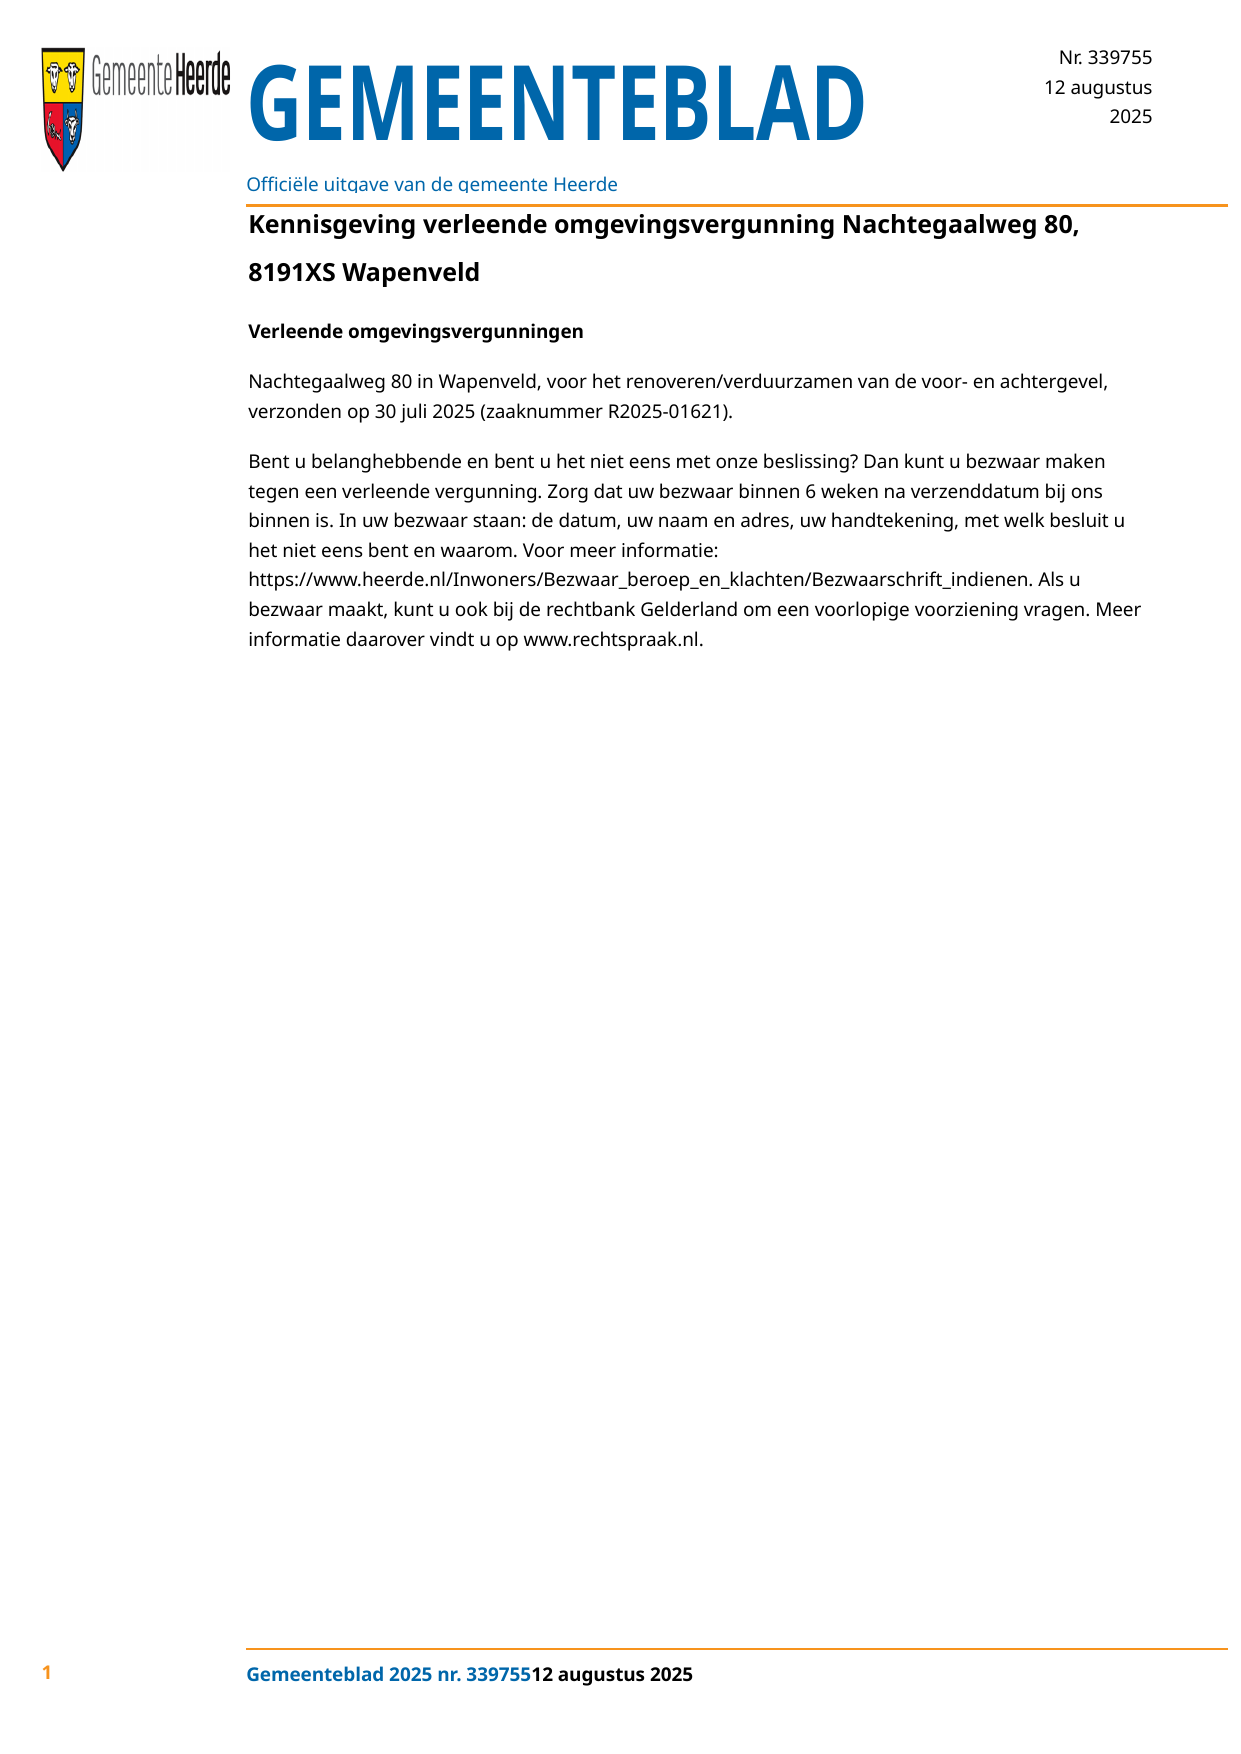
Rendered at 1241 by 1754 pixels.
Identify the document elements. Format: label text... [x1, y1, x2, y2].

text Bent u belanghebbende en bent u het niet eens met onze beslissing? Dan kunt u bezwaar maken tegen een verleende vergunning. Zorg dat uw bezwaar binnen 6 weken na verzenddatum bij ons binnen is. In uw bezwaar staan: de datum, uw naam en adres, uw handtekening, met welk besluit u het niet eens bent en waarom. Voor meer informatie: https://www.heerde.nl/Inwoners/Bezwaar_beroep_en_klachten/Bezwaarschrift_indienen. Als u bezwaar maakt, kunt u ook bij de rechtbank Gelderland om een voorlopige voorziening vragen. Meer informatie daarover vindt u op www.rechtspraak.nl. [248, 448, 1152, 652]
picture [41, 47, 231, 172]
text Verleende omgevingsvergunningen [248, 318, 1152, 344]
text Kennisgeving verleende omgevingsvergunning Nachtegaalweg 80, 8191XS Wapenveld [248, 207, 1152, 288]
text Nachtegaalweg 80 in Wapenveld, voor het renoveren/verduurzamen van de voor- en achtergevel, verzonden op 30 juli 2025 (zaaknummer R2025-01621). [248, 368, 1152, 424]
